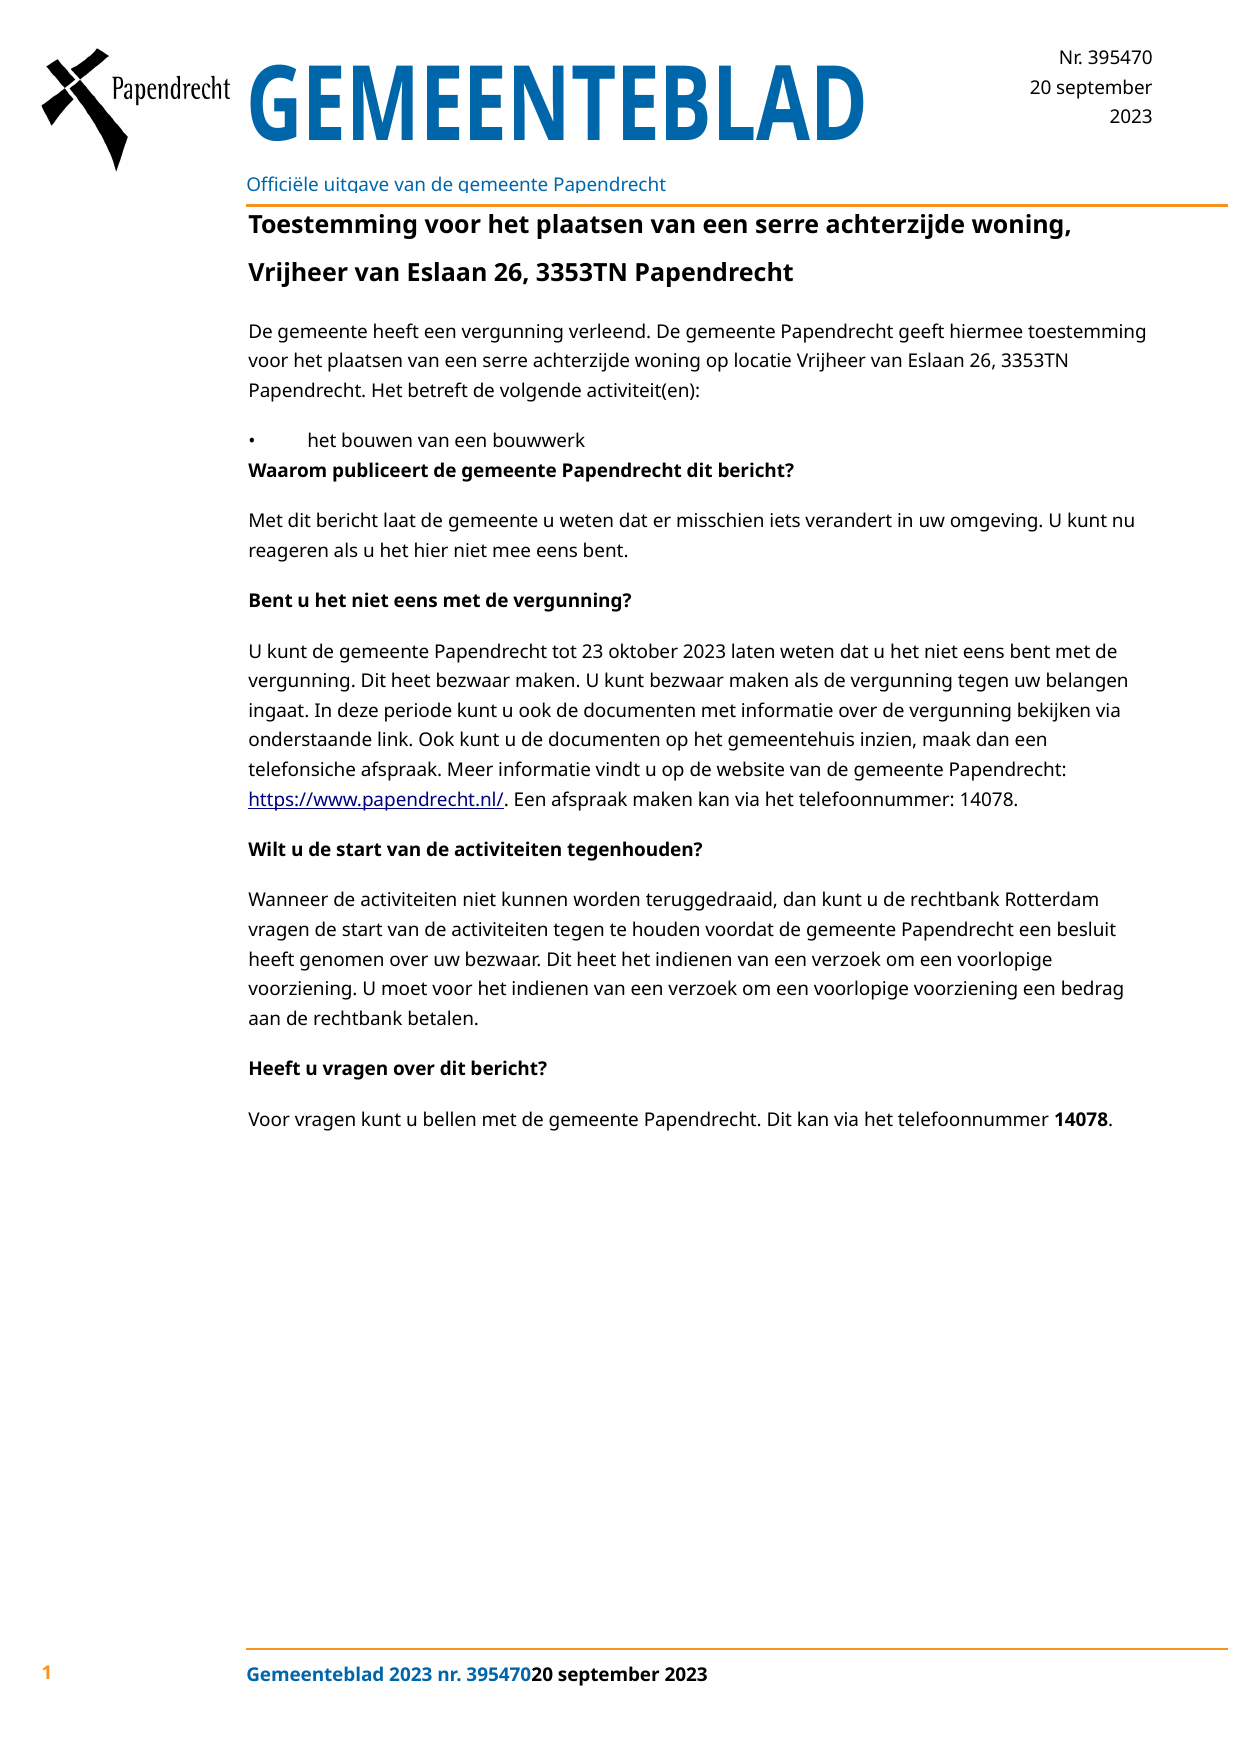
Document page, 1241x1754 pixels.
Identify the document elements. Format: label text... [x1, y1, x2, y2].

text De gemeente heeft een vergunning verleend. De gemeente Papendrecht geeft hiermee toestemming voor het plaatsen van een serre achterzijde woning op locatie Vrijheer van Eslaan 26, 3353TN Papendrecht. Het betreft de volgende activiteit(en): [248, 318, 1152, 403]
text Toestemming voor het plaatsen van een serre achterzijde woning, Vrijheer van Eslaan 26, 3353TN Papendrecht [248, 207, 1152, 288]
text Wanneer de activiteiten niet kunnen worden teruggedraaid, dan kunt u de rechtbank Rotterdam vragen de start van de activiteiten tegen te houden voordat de gemeente Papendrecht een besluit heeft genomen over uw bezwaar. Dit heet het indienen van een verzoek om een voorlopige voorziening. U moet voor het indienen van een verzoek om een voorlopige voorziening een bedrag aan de rechtbank betalen. [248, 887, 1152, 1031]
text Bent u het niet eens met de vergunning? [248, 587, 1152, 613]
text Waarom publiceert de gemeente Papendrecht dit bericht? [248, 457, 1152, 483]
text Heeft u vragen over dit bericht? [248, 1055, 1152, 1081]
text Met dit bericht laat de gemeente u weten dat er misschien iets verandert in uw omgeving. U kunt nu reageren als u het hier niet mee eens bent. [248, 507, 1152, 563]
list het bouwen van een bouwwerk [248, 427, 1152, 453]
text Voor vragen kunt u bellen met de gemeente Papendrecht. Dit kan via het telefoonnummer 14078. [248, 1106, 1152, 1132]
text Wilt u de start van de activiteiten tegenhouden? [248, 836, 1152, 862]
picture [41, 47, 231, 172]
text U kunt de gemeente Papendrecht tot 23 oktober 2023 laten weten dat u het niet eens bent met de vergunning. Dit heet bezwaar maken. U kunt bezwaar maken als de vergunning tegen uw belangen ingaat. In deze periode kunt u ook de documenten met informatie over de vergunning bekijken via onderstaande link. Ook kunt u de documenten op het gemeentehuis inzien, maak dan een telefonsiche afspraak. Meer informatie vindt u op de website van de gemeente Papendrecht: https://www.papendrecht.nl/. Een afspraak maken kan via het telefoonnummer: 14078. [248, 638, 1152, 812]
